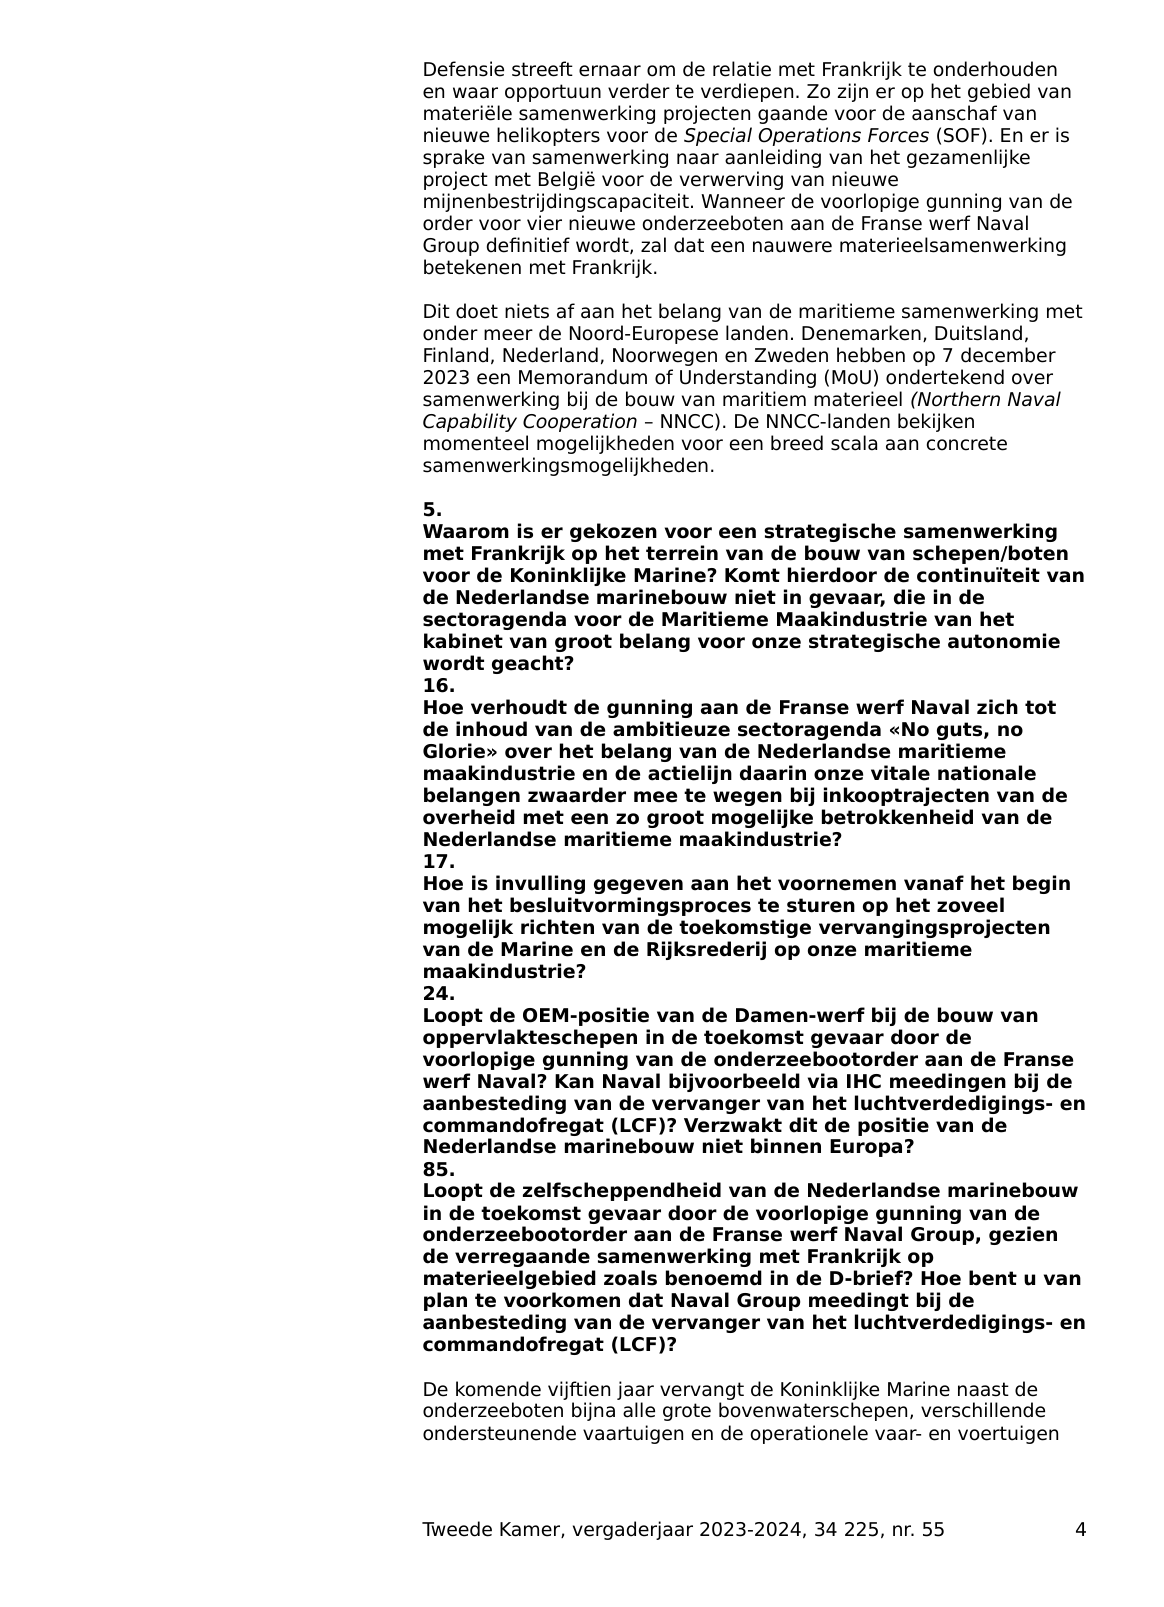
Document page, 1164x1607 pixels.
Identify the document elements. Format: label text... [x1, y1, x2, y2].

text Waarom is er gekozen voor een strategische samenwerking met Frankrijk op het terrein van de bouw van schepen/boten voor de Koninklijke Marine? Komt hierdoor de continuïteit van de Nederlandse marinebouw niet in gevaar, die in de sectoragenda voor de Maritieme Maakindustrie van het kabinet van groot belang voor onze strategische autonomie wordt geacht? [422, 521, 1087, 675]
text 16. [422, 675, 1087, 697]
text 5. [422, 499, 1087, 521]
text Hoe verhoudt de gunning aan de Franse werf Naval zich tot de inhoud van de ambitieuze sectoragenda «No guts, no Glorie» over het belang van de Nederlandse maritieme maakindustrie en de actielijn daarin onze vitale nationale belangen zwaarder mee te wegen bij inkooptrajecten van de overheid met een zo groot mogelijke betrokkenheid van de Nederlandse maritieme maakindustrie? [422, 697, 1087, 851]
text 85. [422, 1158, 1087, 1180]
text De komende vijftien jaar vervangt de Koninklijke Marine naast de onderzeeboten bijna alle grote bovenwaterschepen, verschillende ondersteunende vaartuigen en de operationele vaar- en voertuigen [422, 1378, 1087, 1444]
text 24. [422, 983, 1087, 1004]
text Dit doet niets af aan het belang van de maritieme samenwerking met onder meer de Noord-Europese landen. Denemarken, Duitsland, Finland, Nederland, Noorwegen en Zweden hebben op 7 december 2023 een Memorandum of Understanding (MoU) ondertekend over samenwerking bij de bouw van maritiem materieel (Northern Naval Capability Cooperation – NNCC). De NNCC-landen bekijken momenteel mogelijkheden voor een breed scala aan concrete samenwerkingsmogelijkheden. [422, 301, 1087, 477]
text Loopt de zelfscheppendheid van de Nederlandse marinebouw in de toekomst gevaar door de voorlopige gunning van de onderzeebootorder aan de Franse werf Naval Group, gezien de verregaande samenwerking met Frankrijk op materieelgebied zoals benoemd in de D-brief? Hoe bent u van plan te voorkomen dat Naval Group meedingt bij de aanbesteding van de vervanger van het luchtverdedigings- en commandofregat (LCF)? [422, 1180, 1087, 1356]
text Loopt de OEM-positie van de Damen-werf bij de bouw van oppervlakteschepen in de toekomst gevaar door de voorlopige gunning van de onderzeebootorder aan de Franse werf Naval? Kan Naval bijvoorbeeld via IHC meedingen bij de aanbesteding van de vervanger van het luchtverdedigings- en commandofregat (LCF)? Verzwakt dit de positie van de Nederlandse marinebouw niet binnen Europa? [422, 1004, 1087, 1158]
text 17. [422, 851, 1087, 873]
text Defensie streeft ernaar om de relatie met Frankrijk te onderhouden en waar opportuun verder te verdiepen. Zo zijn er op het gebied van materiële samenwerking projecten gaande voor de aanschaf van nieuwe helikopters voor de Special Operations Forces (SOF). En er is sprake van samenwerking naar aanleiding van het gezamenlijke project met België voor de verwerving van nieuwe mijnenbestrijdingscapaciteit. Wanneer de voorlopige gunning van de order voor vier nieuwe onderzeeboten aan de Franse werf Naval Group definitief wordt, zal dat een nauwere materieelsamenwerking betekenen met Frankrijk. [422, 59, 1087, 279]
text Hoe is invulling gegeven aan het voornemen vanaf het begin van het besluitvormingsproces te sturen op het zoveel mogelijk richten van de toekomstige vervangingsprojecten van de Marine en de Rijksrederij op onze maritieme maakindustrie? [422, 873, 1087, 983]
